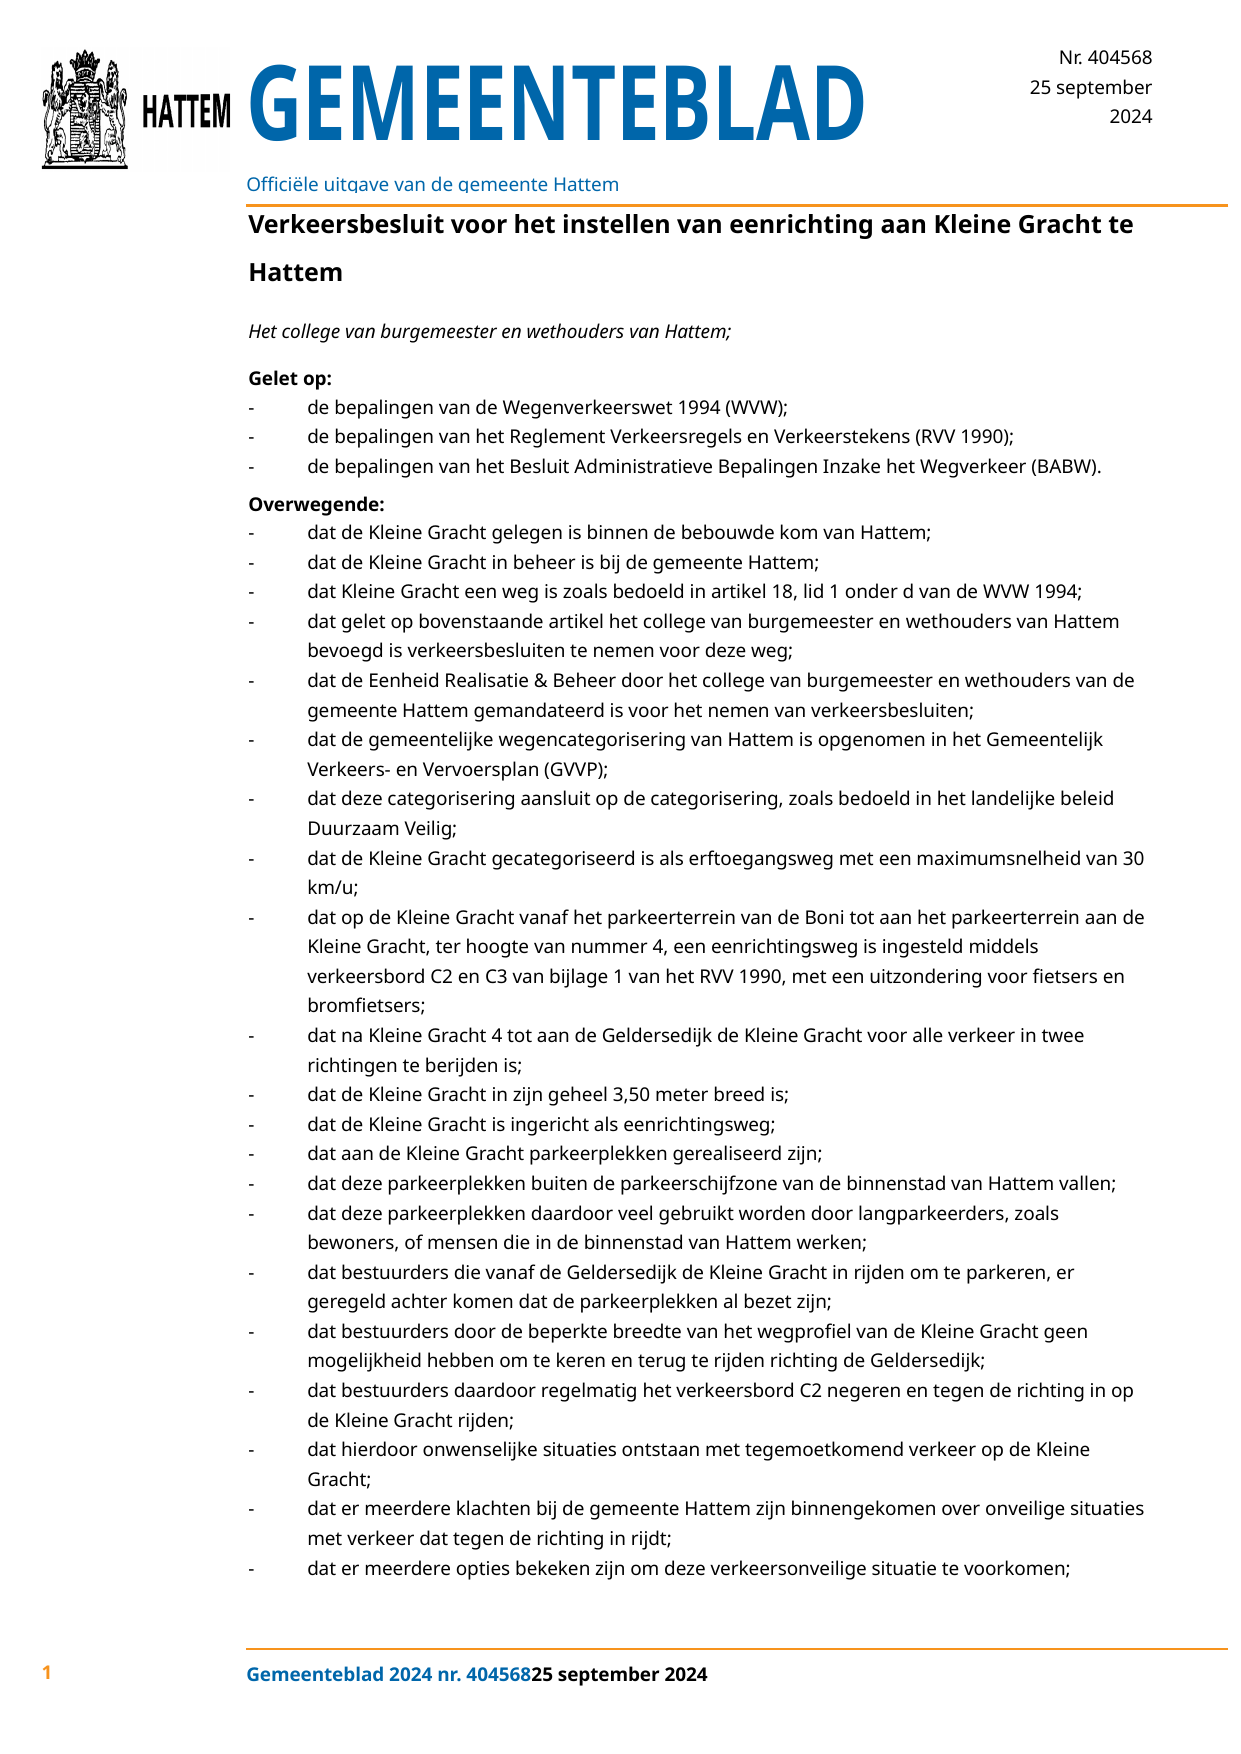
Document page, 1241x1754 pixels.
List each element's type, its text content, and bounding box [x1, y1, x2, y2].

list dat na Kleine Gracht 4 tot aan de Geldersedijk de Kleine Gracht voor alle verkeer in twee richtingen te berijden is; [248, 1022, 1152, 1077]
list dat bestuurders daardoor regelmatig het verkeersbord C2 negeren en tegen de richting in op de Kleine Gracht rijden; [248, 1377, 1152, 1432]
list dat de Kleine Gracht in zijn geheel 3,50 meter breed is; [248, 1081, 1152, 1107]
list dat Kleine Gracht een weg is zoals bedoeld in artikel 18, lid 1 onder d van de WVW 1994; [248, 578, 1152, 604]
list dat gelet op bovenstaande artikel het college van burgemeester en wethouders van Hattem bevoegd is verkeersbesluiten te nemen voor deze weg; [248, 608, 1152, 663]
list de bepalingen van het Besluit Administratieve Bepalingen Inzake het Wegverkeer (BABW). [248, 453, 1152, 479]
list dat deze categorisering aansluit op de categorisering, zoals bedoeld in het landelijke beleid Duurzaam Veilig; [248, 786, 1152, 841]
text Overwegende: [248, 491, 1152, 517]
list dat deze parkeerplekken daardoor veel gebruikt worden door langparkeerders, zoals bewoners, of mensen die in de binnenstad van Hattem werken; [248, 1200, 1152, 1255]
list dat de Kleine Gracht gecategoriseerd is als erftoegangsweg met een maximumsnelheid van 30 km/u; [248, 845, 1152, 900]
list de bepalingen van de Wegenverkeerswet 1994 (WVW); [248, 394, 1152, 419]
list dat bestuurders die vanaf de Geldersedijk de Kleine Gracht in rijden om te parkeren, er geregeld achter komen dat de parkeerplekken al bezet zijn; [248, 1259, 1152, 1314]
list dat de Kleine Gracht gelegen is binnen de bebouwde kom van Hattem; [248, 519, 1152, 545]
list dat de Kleine Gracht in beheer is bij de gemeente Hattem; [248, 549, 1152, 574]
list dat de Kleine Gracht is ingericht als eenrichtingsweg; [248, 1111, 1152, 1137]
list dat hierdoor onwenselijke situaties ontstaan met tegemoetkomend verkeer op de Kleine Gracht; [248, 1436, 1152, 1492]
list dat aan de Kleine Gracht parkeerplekken gerealiseerd zijn; [248, 1141, 1152, 1166]
list dat bestuurders door de beperkte breedte van het wegprofiel van de Kleine Gracht geen mogelijkheid hebben om te keren en terug te rijden richting de Geldersedijk; [248, 1318, 1152, 1373]
list dat de Eenheid Realisatie & Beheer door het college van burgemeester en wethouders van de gemeente Hattem gemandateerd is voor het nemen van verkeersbesluiten; [248, 667, 1152, 722]
text Het college van burgemeester en wethouders van Hattem; [248, 318, 1152, 344]
picture [41, 47, 231, 172]
list dat er meerdere klachten bij de gemeente Hattem zijn binnengekomen over onveilige situaties met verkeer dat tegen de richting in rijdt; [248, 1496, 1152, 1551]
list dat de gemeentelijke wegencategorisering van Hattem is opgenomen in het Gemeentelijk Verkeers- en Vervoersplan (GVVP); [248, 726, 1152, 782]
list dat op de Kleine Gracht vanaf het parkeerterrein van de Boni tot aan het parkeerterrein aan de Kleine Gracht, ter hoogte van nummer 4, een eenrichtingsweg is ingesteld middels verkeersbord C2 en C3 van bijlage 1 van het RVV 1990, met een uitzondering voor fietsers en bromfietsers; [248, 904, 1152, 1018]
list de bepalingen van het Reglement Verkeersregels en Verkeerstekens (RVV 1990); [248, 423, 1152, 449]
text Verkeersbesluit voor het instellen van eenrichting aan Kleine Gracht te Hattem [248, 207, 1152, 288]
text Gelet op: [248, 366, 1152, 391]
list dat er meerdere opties bekeken zijn om deze verkeersonveilige situatie te voorkomen; [248, 1555, 1152, 1580]
list dat deze parkeerplekken buiten de parkeerschijfzone van de binnenstad van Hattem vallen; [248, 1170, 1152, 1196]
